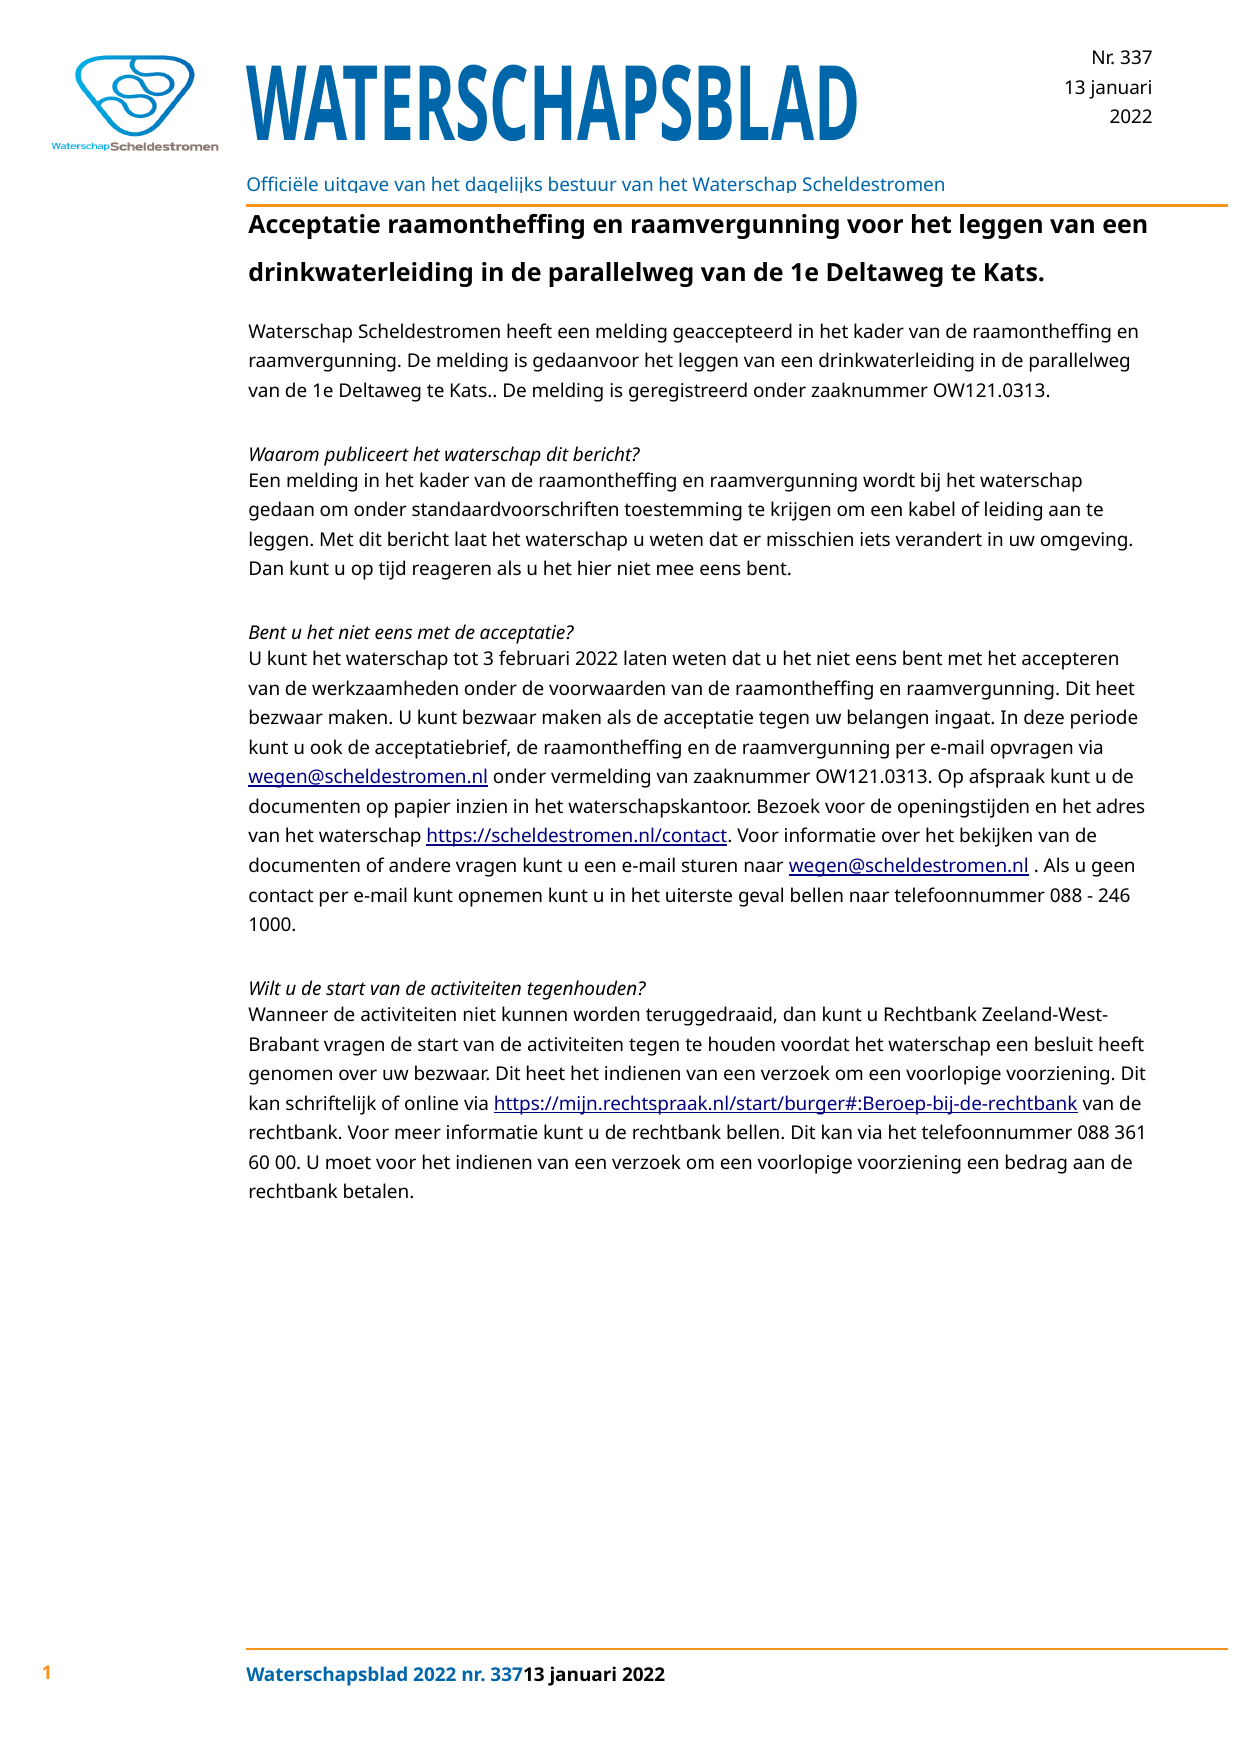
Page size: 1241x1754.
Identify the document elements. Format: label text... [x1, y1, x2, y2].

text Waterschap Scheldestromen heeft een melding geaccepteerd in het kader van de raamontheffing en raamvergunning. De melding is gedaanvoor het leggen van een drinkwaterleiding in de parallelweg van de 1e Deltaweg te Kats.. De melding is geregistreerd onder zaaknummer OW121.0313. [248, 318, 1152, 403]
text Acceptatie raamontheffing en raamvergunning voor het leggen van een drinkwaterleiding in de parallelweg van de 1e Deltaweg te Kats. [248, 207, 1152, 288]
text Wanneer de activiteiten niet kunnen worden teruggedraaid, dan kunt u Rechtbank Zeeland-West-Brabant vragen de start van de activiteiten tegen te houden voordat het waterschap een besluit heeft genomen over uw bezwaar. Dit heet het indienen van een verzoek om een voorlopige voorziening. Dit kan schriftelijk of online via https://mijn.rechtspraak.nl/start/burger#:Beroep-bij-de-rechtbank van de rechtbank. Voor meer informatie kunt u de rechtbank bellen. Dit kan via het telefoonnummer 088 361 60 00. U moet voor het indienen van een verzoek om een voorlopige voorziening een bedrag aan de rechtbank betalen. [248, 1001, 1152, 1204]
text Waarom publiceert het waterschap dit bericht? [248, 441, 1152, 467]
picture [41, 47, 231, 172]
text Wilt u de start van de activiteiten tegenhouden? [248, 975, 1152, 1001]
text Een melding in het kader van de raamontheffing en raamvergunning wordt bij het waterschap gedaan om onder standaardvoorschriften toestemming te krijgen om een kabel of leiding aan te leggen. Met dit bericht laat het waterschap u weten dat er misschien iets verandert in uw omgeving. Dan kunt u op tijd reageren als u het hier niet mee eens bent. [248, 467, 1152, 581]
text U kunt het waterschap tot 3 februari 2022 laten weten dat u het niet eens bent met het accepteren van de werkzaamheden onder de voorwaarden van de raamontheffing en raamvergunning. Dit heet bezwaar maken. U kunt bezwaar maken als de acceptatie tegen uw belangen ingaat. In deze periode kunt u ook de acceptatiebrief, de raamontheffing en de raamvergunning per e-mail opvragen via wegen@scheldestromen.nl onder vermelding van zaaknummer OW121.0313. Op afspraak kunt u de documenten op papier inzien in het waterschapskantoor. Bezoek voor de openingstijden en het adres van het waterschap https://scheldestromen.nl/contact. Voor informatie over het bekijken van de documenten of andere vragen kunt u een e-mail sturen naar wegen@scheldestromen.nl . Als u geen contact per e-mail kunt opnemen kunt u in het uiterste geval bellen naar telefoonnummer 088 - 246 1000. [248, 645, 1152, 937]
text Bent u het niet eens met de acceptatie? [248, 619, 1152, 645]
